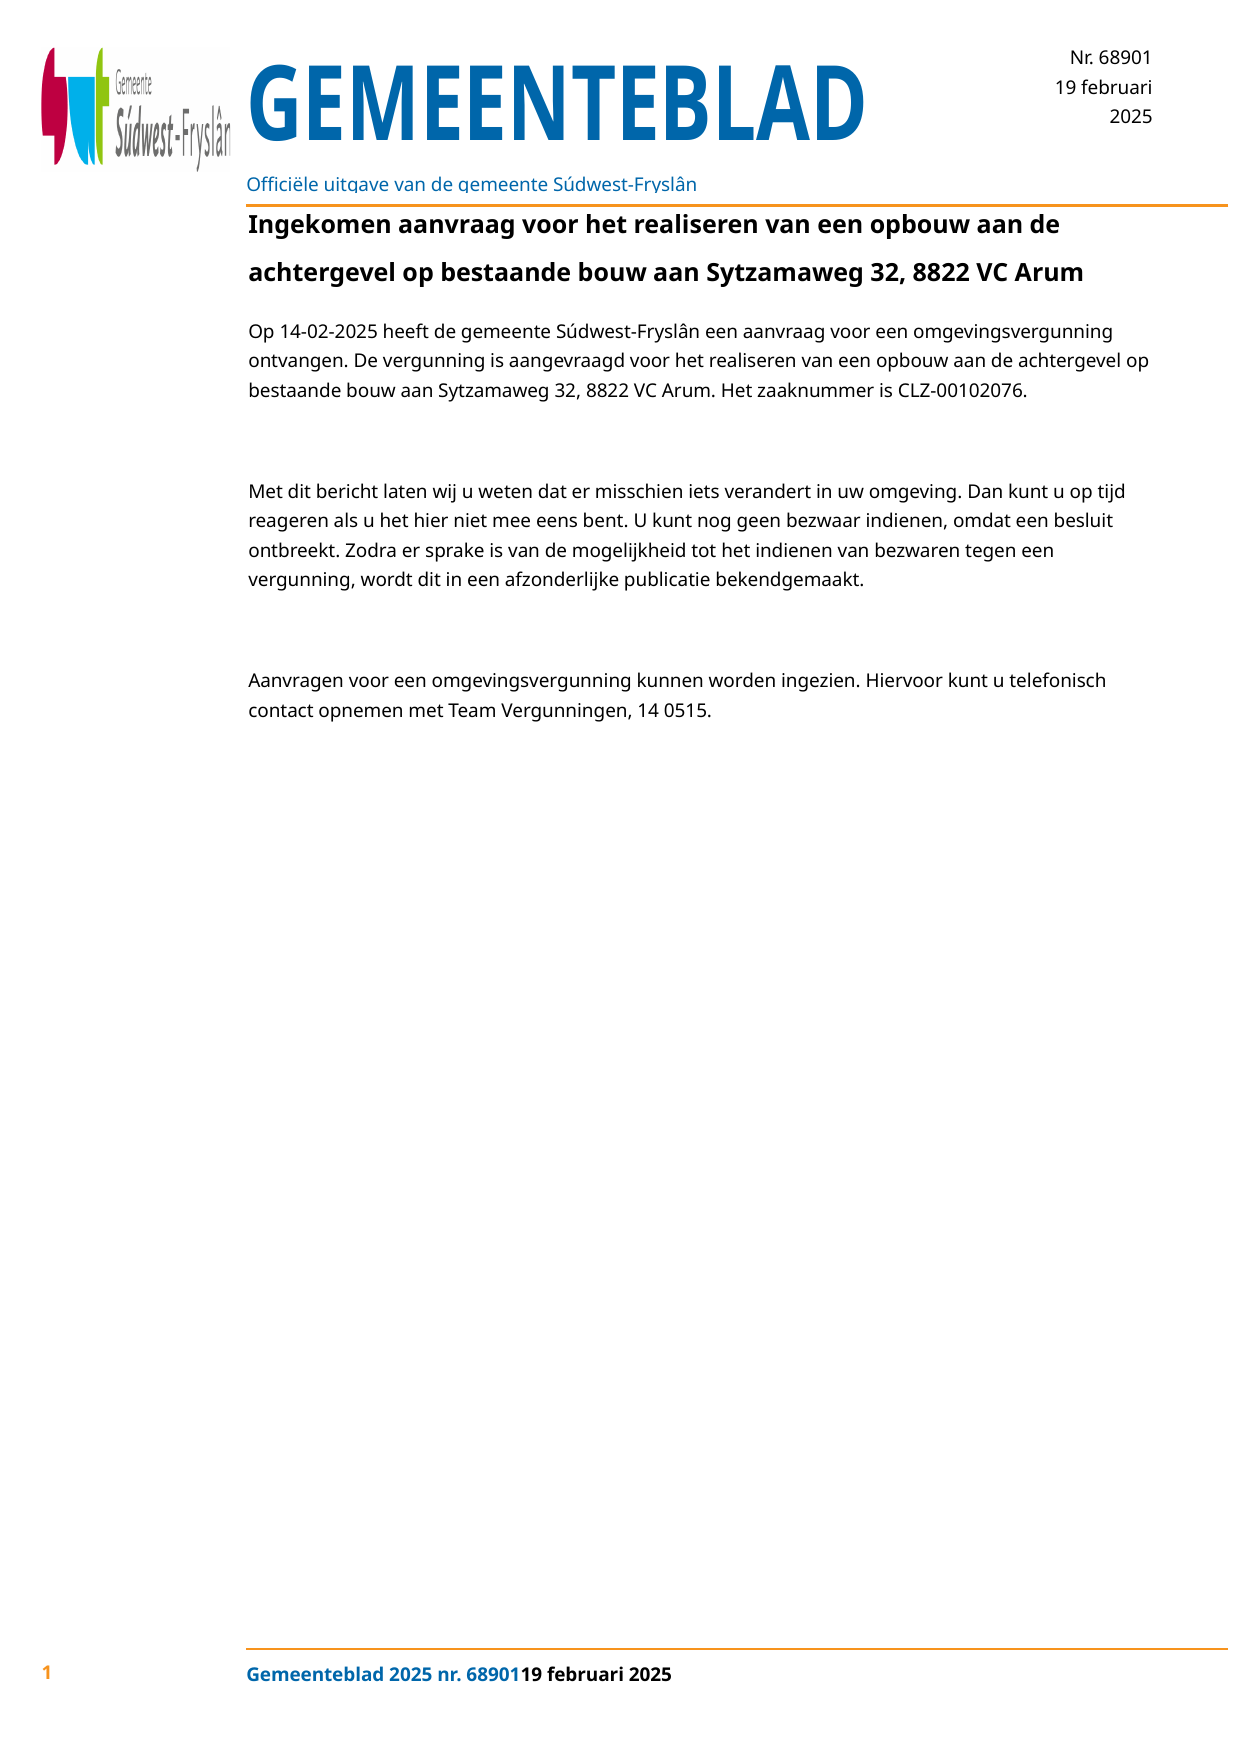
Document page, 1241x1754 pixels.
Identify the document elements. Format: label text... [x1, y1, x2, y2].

text Ingekomen aanvraag voor het realiseren van een opbouw aan de achtergevel op bestaande bouw aan Sytzamaweg 32, 8822 VC Arum [248, 207, 1152, 288]
picture [41, 47, 231, 172]
text Op 14-02-2025 heeft de gemeente Súdwest-Fryslân een aanvraag voor een omgevingsvergunning ontvangen. De vergunning is aangevraagd voor het realiseren van een opbouw aan de achtergevel op bestaande bouw aan Sytzamaweg 32, 8822 VC Arum. Het zaaknummer is CLZ-00102076. [248, 318, 1152, 403]
text Met dit bericht laten wij u weten dat er misschien iets verandert in uw omgeving. Dan kunt u op tijd reageren als u het hier niet mee eens bent. U kunt nog geen bezwaar indienen, omdat een besluit ontbreekt. Zodra er sprake is van de mogelijkheid tot het indienen van bezwaren tegen een vergunning, wordt dit in een afzonderlijke publicatie bekendgemaakt. [248, 478, 1152, 592]
text Aanvragen voor een omgevingsvergunning kunnen worden ingezien. Hiervoor kunt u telefonisch contact opnemen met Team Vergunningen, 14 0515. [248, 667, 1152, 723]
